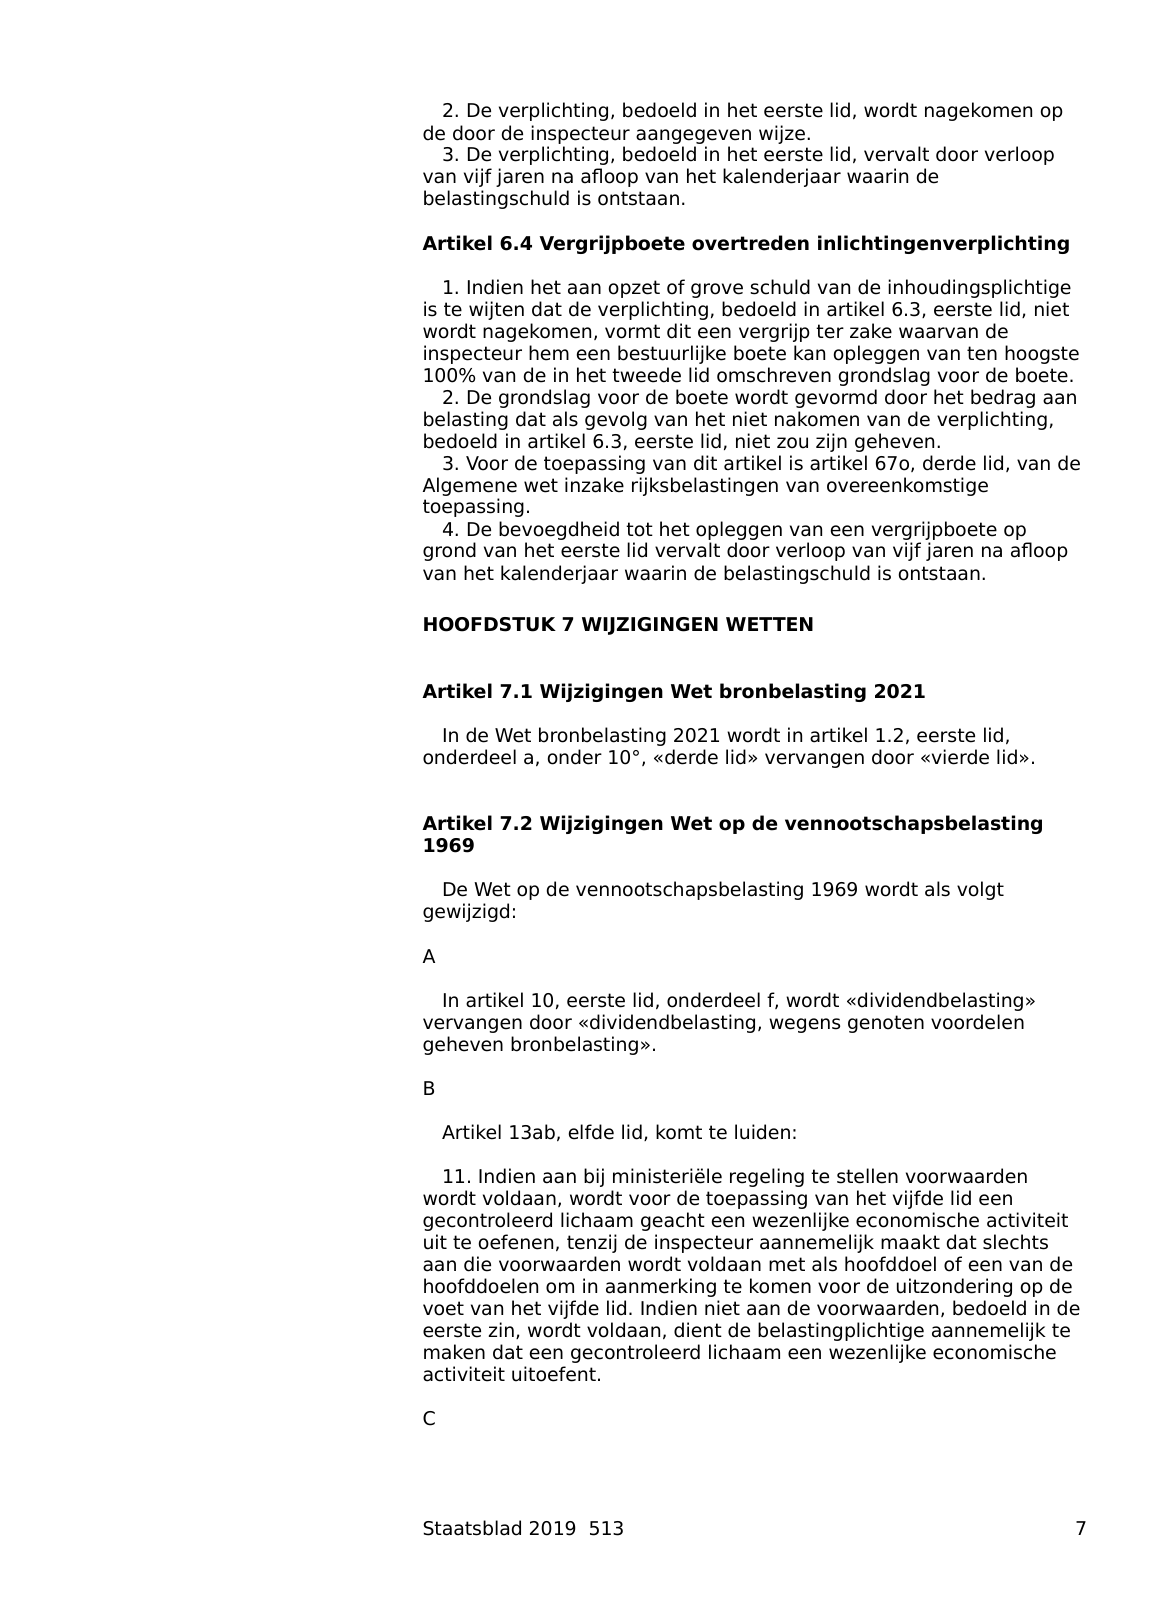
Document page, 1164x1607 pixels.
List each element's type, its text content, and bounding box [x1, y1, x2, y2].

subtitle Artikel 6.4 Vergrijpboete overtreden inlichtingenverplichting [422, 232, 1087, 254]
subtitle Artikel 7.1 Wijzigingen Wet bronbelasting 2021 [422, 681, 1087, 703]
text In de Wet bronbelasting 2021 wordt in artikel 1.2, eerste lid, onderdeel a, onder 10°, «derde lid» vervangen door «vierde lid». [422, 725, 1087, 769]
subtitle HOOFDSTUK 7 WIJZIGINGEN WETTEN [422, 614, 1087, 636]
text In artikel 10, eerste lid, onderdeel f, wordt «dividendbelasting» vervangen door «dividendbelasting, wegens genoten voordelen geheven bronbelasting». [422, 990, 1087, 1056]
text 1. Indien het aan opzet of grove schuld van de inhoudingsplichtige is te wijten dat de verplichting, bedoeld in artikel 6.3, eerste lid, niet wordt nagekomen, vormt dit een vergrijp ter zake waarvan de inspecteur hem een bestuurlijke boete kan opleggen van ten hoogste 100% van de in het tweede lid omschreven grondslag voor de boete. [422, 277, 1087, 387]
subtitle Artikel 7.2 Wijzigingen Wet op de vennootschapsbelasting 1969 [422, 813, 1087, 857]
text A [422, 946, 1087, 967]
text 3. De verplichting, bedoeld in het eerste lid, vervalt door verloop van vijf jaren na afloop van het kalenderjaar waarin de belastingschuld is ontstaan. [422, 144, 1087, 210]
text Artikel 13ab, elfde lid, komt te luiden: [422, 1122, 1087, 1144]
text 2. De grondslag voor de boete wordt gevormd door het bedrag aan belasting dat als gevolg van het niet nakomen van de verplichting, bedoeld in artikel 6.3, eerste lid, niet zou zijn geheven. [422, 387, 1087, 452]
text 3. Voor de toepassing van dit artikel is artikel 67o, derde lid, van de Algemene wet inzake rijksbelastingen van overeenkomstige toepassing. [422, 452, 1087, 518]
text 11. Indien aan bij ministeriële regeling te stellen voorwaarden wordt voldaan, wordt voor de toepassing van het vijfde lid een gecontroleerd lichaam geacht een wezenlijke economische activiteit uit te oefenen, tenzij de inspecteur aannemelijk maakt dat slechts aan die voorwaarden wordt voldaan met als hoofddoel of een van de hoofddoelen om in aanmerking te komen voor de uitzondering op de voet van het vijfde lid. Indien niet aan de voorwaarden, bedoeld in de eerste zin, wordt voldaan, dient de belastingplichtige aannemelijk te maken dat een gecontroleerd lichaam een wezenlijke economische activiteit uitoefent. [422, 1166, 1087, 1386]
text 4. De bevoegdheid tot het opleggen van een vergrijpboete op grond van het eerste lid vervalt door verloop van vijf jaren na afloop van het kalenderjaar waarin de belastingschuld is ontstaan. [422, 518, 1087, 584]
text De Wet op de vennootschapsbelasting 1969 wordt als volgt gewijzigd: [422, 879, 1087, 923]
text B [422, 1078, 1087, 1100]
text 2. De verplichting, bedoeld in het eerste lid, wordt nagekomen op de door de inspecteur aangegeven wijze. [422, 100, 1087, 144]
text C [422, 1408, 1087, 1430]
